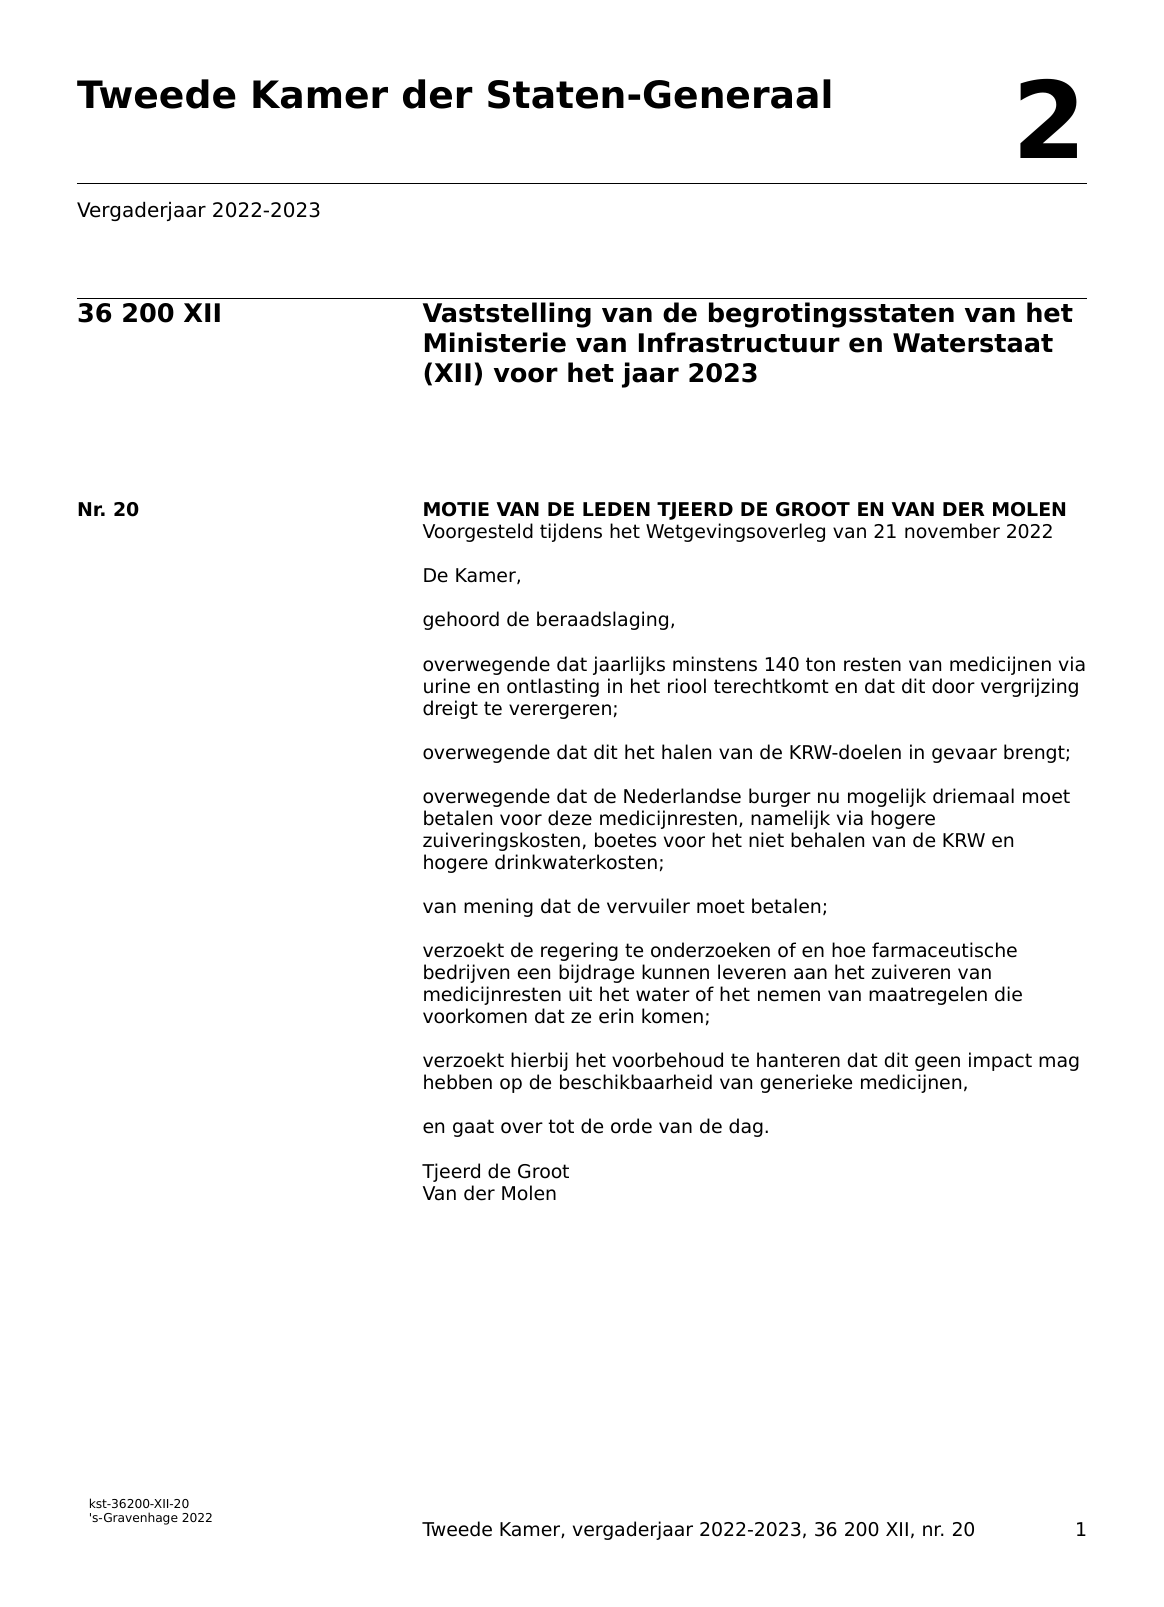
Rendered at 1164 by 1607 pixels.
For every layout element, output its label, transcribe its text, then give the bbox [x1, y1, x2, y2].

subtitle Nr. 20 MOTIE VAN DE LEDEN TJEERD DE GROOT EN VAN DER MOLEN [77, 499, 1087, 521]
table_header 2 [886, 59, 1087, 183]
text en gaat over tot de orde van de dag. [422, 1116, 1087, 1138]
text Van der Molen [422, 1182, 1087, 1204]
text verzoekt hierbij het voorbehoud te hanteren dat dit geen impact mag hebben op de beschikbaarheid van generieke medicijnen, [422, 1050, 1087, 1094]
text van mening dat de vervuiler moet betalen; [422, 896, 1087, 918]
text overwegende dat de Nederlandse burger nu mogelijk driemaal moet betalen voor deze medicijnresten, namelijk via hogere zuiveringskosten, boetes voor het niet behalen van de KRW en hogere drinkwaterkosten; [422, 786, 1087, 874]
text gehoord de beraadslaging, [422, 609, 1087, 631]
text overwegende dat jaarlijks minstens 140 ton resten van medicijnen via urine en ontlasting in het riool terechtkomt en dat dit door vergrijzing dreigt te verergeren; [422, 653, 1087, 719]
text overwegende dat dit het halen van de KRW-doelen in gevaar brengt; [422, 742, 1087, 764]
subtitle 36 200 XII Vaststelling van de begrotingsstaten van het Ministerie van Infrastructuur en Waterstaat (XII) voor het jaar 2023 [77, 299, 1087, 388]
text 's-Gravenhage 2022 [88, 1511, 323, 1525]
text Tjeerd de Groot [422, 1161, 1087, 1182]
table_header Tweede Kamer der Staten-Generaal [77, 59, 886, 183]
text verzoekt de regering te onderzoeken of en hoe farmaceutische bedrijven een bijdrage kunnen leveren aan het zuiveren van medicijnresten uit het water of het nemen van maatregelen die voorkomen dat ze erin komen; [422, 940, 1087, 1028]
text De Kamer, [422, 565, 1087, 587]
table_cell Vergaderjaar 2022-2023 [77, 184, 1087, 298]
text kst-36200-XII-20 [88, 1497, 323, 1511]
text Voorgesteld tijdens het Wetgevingsoverleg van 21 november 2022 [422, 521, 1087, 543]
